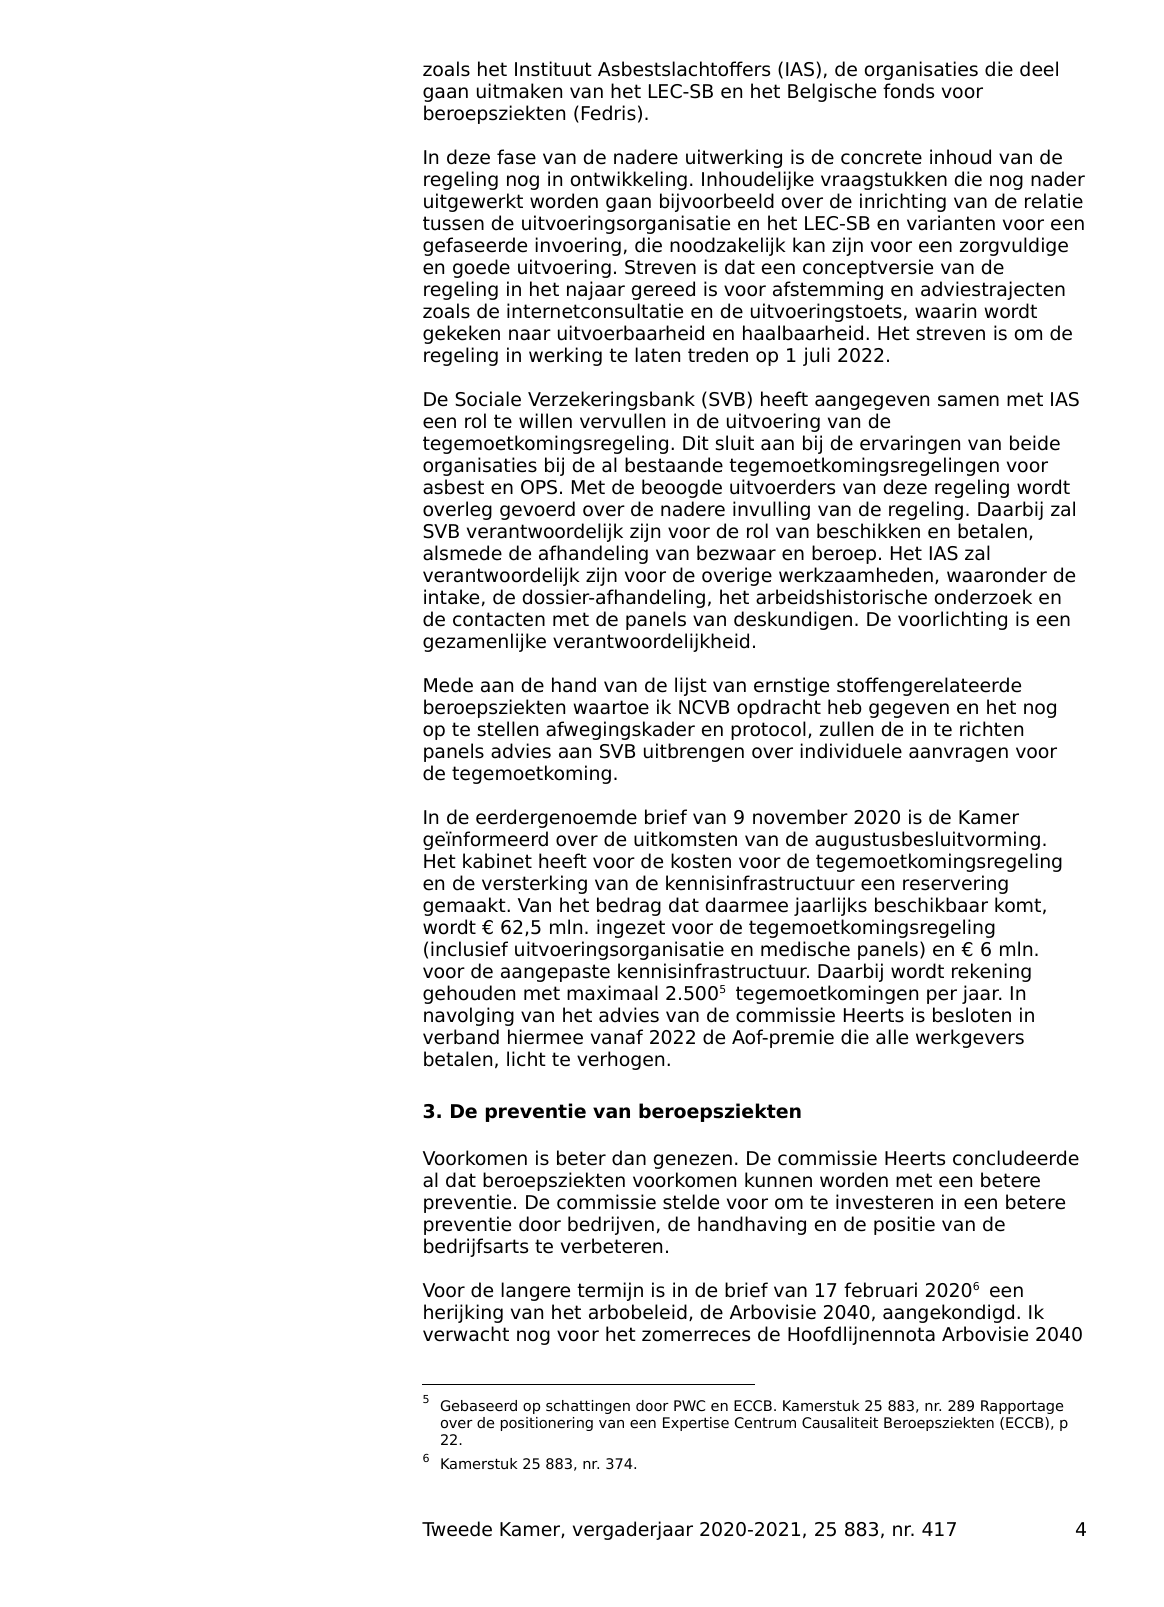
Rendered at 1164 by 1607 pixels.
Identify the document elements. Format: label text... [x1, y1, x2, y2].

text Kamerstuk 25 883, nr. 374. [422, 1452, 1087, 1474]
text zoals het Instituut Asbestslachtoffers (IAS), de organisaties die deel gaan uitmaken van het LEC-SB en het Belgische fonds voor beroepsziekten (Fedris). [422, 59, 1087, 125]
text In deze fase van de nadere uitwerking is de concrete inhoud van de regeling nog in ontwikkeling. Inhoudelijke vraagstukken die nog nader uitgewerkt worden gaan bijvoorbeeld over de inrichting van de relatie tussen de uitvoeringsorganisatie en het LEC-SB en varianten voor een gefaseerde invoering, die noodzakelijk kan zijn voor een zorgvuldige en goede uitvoering. Streven is dat een conceptversie van de regeling in het najaar gereed is voor afstemming en adviestrajecten zoals de internetconsultatie en de uitvoeringstoets, waarin wordt gekeken naar uitvoerbaarheid en haalbaarheid. Het streven is om de regeling in werking te laten treden op 1 juli 2022. [422, 147, 1087, 367]
text Voor de langere termijn is in de brief van 17 februari 2020 een herijking van het arbobeleid, de Arbovisie 2040, aangekondigd. Ik verwacht nog voor het zomerreces de Hoofdlijnennota Arbovisie 2040 [422, 1280, 1087, 1346]
text Voorkomen is beter dan genezen. De commissie Heerts concludeerde al dat beroepsziekten voorkomen kunnen worden met een betere preventie. De commissie stelde voor om te investeren in een betere preventie door bedrijven, de handhaving en de positie van de bedrijfsarts te verbeteren. [422, 1148, 1087, 1258]
text In de eerdergenoemde brief van 9 november 2020 is de Kamer geïnformeerd over de uitkomsten van de augustusbesluitvorming. Het kabinet heeft voor de kosten voor de tegemoetkomingsregeling en de versterking van de kennisinfrastructuur een reservering gemaakt. Van het bedrag dat daarmee jaarlijks beschikbaar komt, wordt € 62,5 mln. ingezet voor de tegemoetkomingsregeling (inclusief uitvoeringsorganisatie en medische panels) en € 6 mln. voor de aangepaste kennisinfrastructuur. Daarbij wordt rekening gehouden met maximaal 2.500 tegemoetkomingen per jaar. In navolging van het advies van de commissie Heerts is besloten in verband hiermee vanaf 2022 de Aof-premie die alle werkgevers betalen, licht te verhogen. [422, 807, 1087, 1071]
text De Sociale Verzekeringsbank (SVB) heeft aangegeven samen met IAS een rol te willen vervullen in de uitvoering van de tegemoetkomingsregeling. Dit sluit aan bij de ervaringen van beide organisaties bij de al bestaande tegemoetkomingsregelingen voor asbest en OPS. Met de beoogde uitvoerders van deze regeling wordt overleg gevoerd over de nadere invulling van de regeling. Daarbij zal SVB verantwoordelijk zijn voor de rol van beschikken en betalen, alsmede de afhandeling van bezwaar en beroep. Het IAS zal verantwoordelijk zijn voor de overige werkzaamheden, waaronder de intake, de dossier-afhandeling, het arbeidshistorische onderzoek en de contacten met de panels van deskundigen. De voorlichting is een gezamenlijke verantwoordelijkheid. [422, 389, 1087, 653]
text Gebaseerd op schattingen door PWC en ECCB. Kamerstuk 25 883, nr. 289 Rapportage over de positionering van een Expertise Centrum Causaliteit Beroepsziekten (ECCB), p 22. [422, 1393, 1087, 1449]
subtitle 3. De preventie van beroepsziekten [422, 1101, 1087, 1123]
text Mede aan de hand van de lijst van ernstige stoffengerelateerde beroepsziekten waartoe ik NCVB opdracht heb gegeven en het nog op te stellen afwegingskader en protocol, zullen de in te richten panels advies aan SVB uitbrengen over individuele aanvragen voor de tegemoetkoming. [422, 675, 1087, 785]
